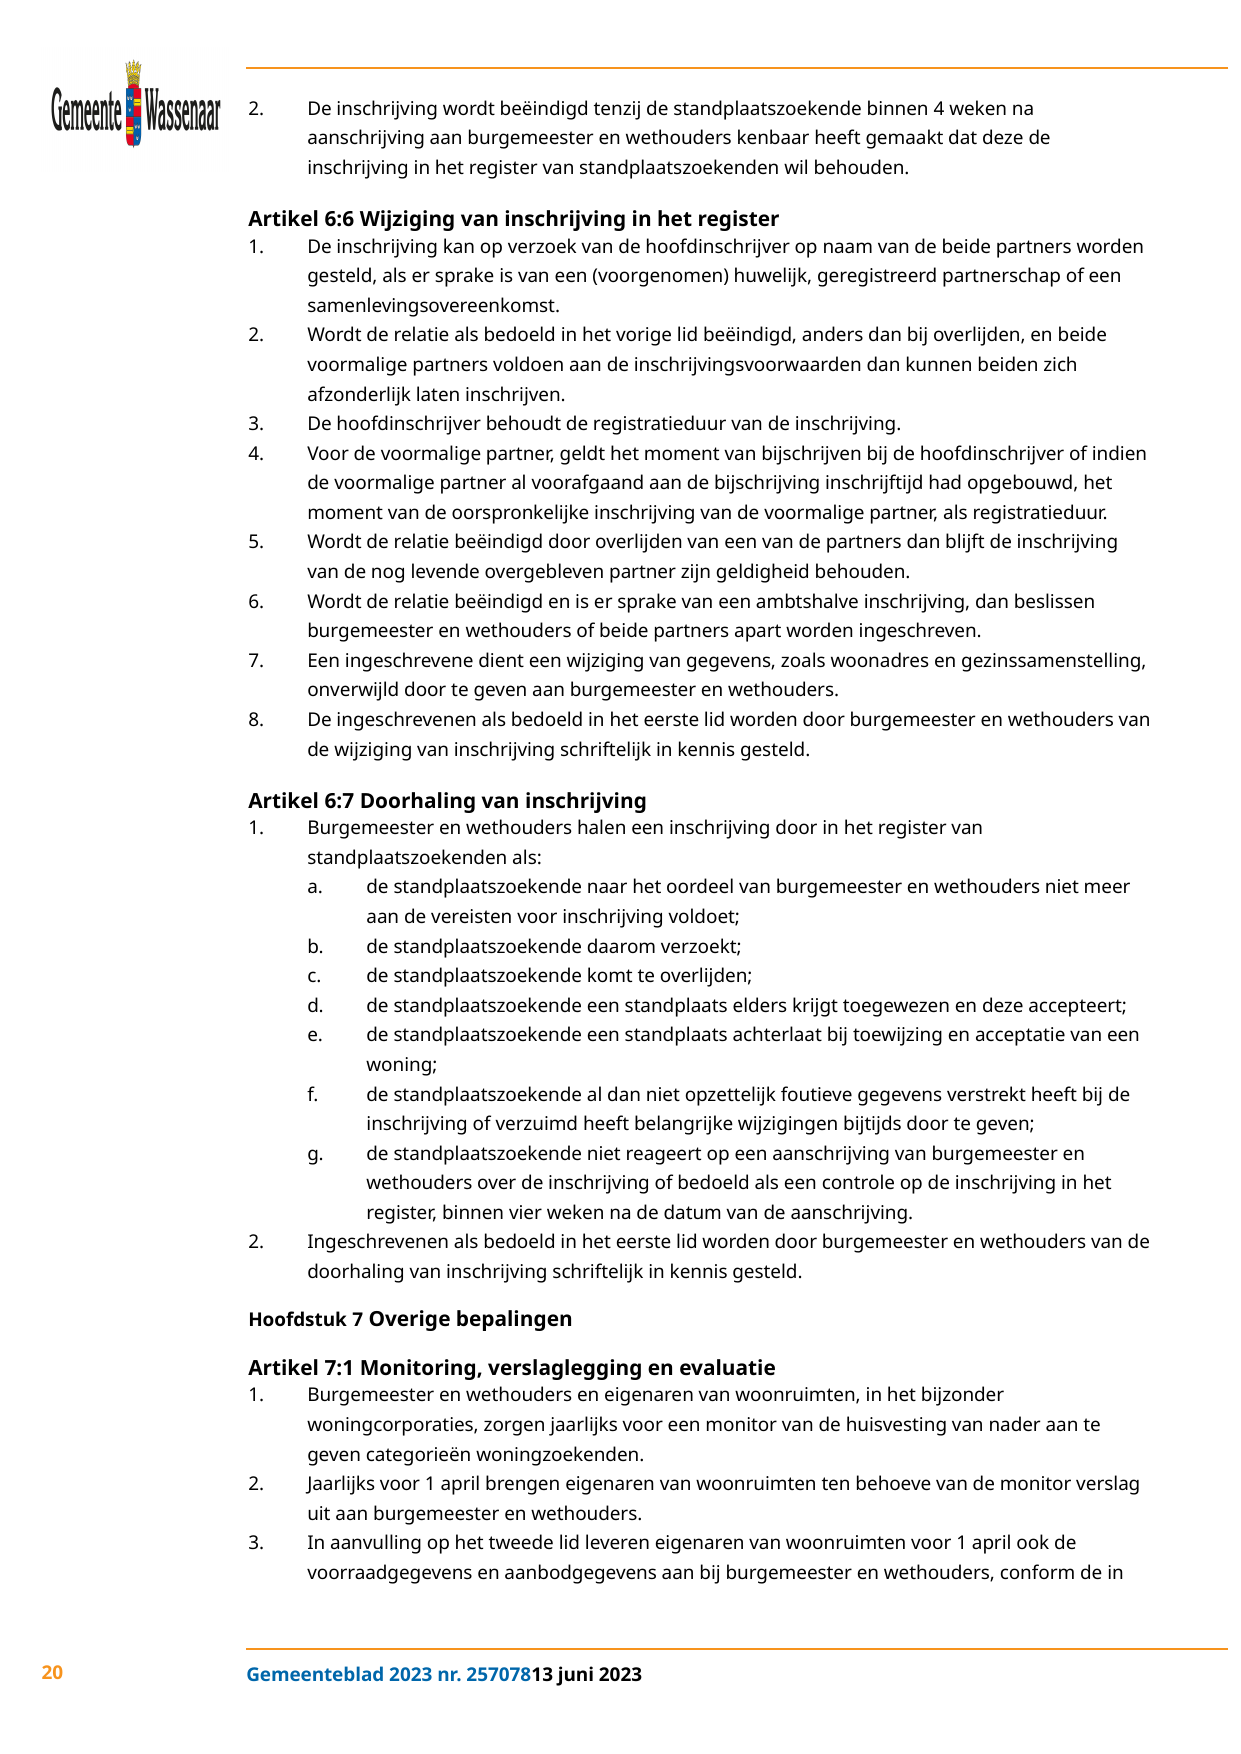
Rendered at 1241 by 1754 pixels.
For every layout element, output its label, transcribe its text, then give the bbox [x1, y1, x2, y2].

list de standplaatszoekende een standplaats elders krijgt toegewezen en deze accepteert; [307, 992, 1152, 1018]
text Artikel 6:7 Doorhaling van inschrijving [248, 786, 1152, 814]
list Wordt de relatie als bedoeld in het vorige lid beëindigd, anders dan bij overlijden, en beide voormalige partners voldoen aan de inschrijvingsvoorwaarden dan kunnen beiden zich afzonderlijk laten inschrijven. [248, 322, 1152, 406]
list De ingeschrevenen als bedoeld in het eerste lid worden door burgemeester en wethouders van de wijziging van inschrijving schriftelijk in kennis gesteld. [248, 706, 1152, 761]
text Hoofdstuk 7 Overige bepalingen [248, 1304, 1152, 1332]
list de standplaatszoekende naar het oordeel van burgemeester en wethouders niet meer aan de vereisten voor inschrijving voldoet; [307, 874, 1152, 929]
list Wordt de relatie beëindigd en is er sprake van een ambtshalve inschrijving, dan beslissen burgemeester en wethouders of beide partners apart worden ingeschreven. [248, 588, 1152, 643]
list De hoofdinschrijver behoudt de registratieduur van de inschrijving. [248, 410, 1152, 436]
list In aanvulling op het tweede lid leveren eigenaren van woonruimten voor 1 april ook de voorraadgegevens en aanbodgegevens aan bij burgemeester en wethouders, conform de in [248, 1529, 1152, 1585]
list Jaarlijks voor 1 april brengen eigenaren van woonruimten ten behoeve van de monitor verslag uit aan burgemeester en wethouders. [248, 1470, 1152, 1526]
list Een ingeschrevene dient een wijziging van gegevens, zoals woonadres en gezinssamenstelling, onverwijld door te geven aan burgemeester en wethouders. [248, 647, 1152, 702]
picture [41, 47, 231, 172]
list de standplaatszoekende al dan niet opzettelijk foutieve gegevens verstrekt heeft bij de inschrijving of verzuimd heeft belangrijke wijzigingen bijtijds door te geven; [307, 1081, 1152, 1136]
text Artikel 7:1 Monitoring, verslaglegging en evaluatie [248, 1353, 1152, 1382]
list de standplaatszoekende daarom verzoekt; [307, 933, 1152, 959]
list Burgemeester en wethouders halen een inschrijving door in het register van standplaatszoekenden als: [248, 814, 1152, 870]
list de standplaatszoekende komt te overlijden; [307, 962, 1152, 988]
list De inschrijving kan op verzoek van de hoofdinschrijver op naam van de beide partners worden gesteld, als er sprake is van een (voorgenomen) huwelijk, geregistreerd partnerschap of een samenlevingsovereenkomst. [248, 233, 1152, 318]
list de standplaatszoekende niet reageert op een aanschrijving van burgemeester en wethouders over de inschrijving of bedoeld als een controle op de inschrijving in het register, binnen vier weken na de datum van de aanschrijving. [307, 1140, 1152, 1225]
list Wordt de relatie beëindigd door overlijden van een van de partners dan blijft de inschrijving van de nog levende overgebleven partner zijn geldigheid behouden. [248, 529, 1152, 584]
list Burgemeester en wethouders en eigenaren van woonruimten, in het bijzonder woningcorporaties, zorgen jaarlijks voor een monitor van de huisvesting van nader aan te geven categorieën woningzoekenden. [248, 1382, 1152, 1467]
list De inschrijving wordt beëindigd tenzij de standplaatszoekende binnen 4 weken na aanschrijving aan burgemeester en wethouders kenbaar heeft gemaakt dat deze de inschrijving in het register van standplaatszoekenden wil behouden. [248, 95, 1152, 180]
text Artikel 6:6 Wijziging van inschrijving in het register [248, 204, 1152, 233]
list Voor de voormalige partner, geldt het moment van bijschrijven bij de hoofdinschrijver of indien de voormalige partner al voorafgaand aan de bijschrijving inschrijftijd had opgebouwd, het moment van de oorspronkelijke inschrijving van de voormalige partner, als registratieduur. [248, 440, 1152, 525]
list Ingeschrevenen als bedoeld in het eerste lid worden door burgemeester en wethouders van de doorhaling van inschrijving schriftelijk in kennis gesteld. [248, 1229, 1152, 1284]
list de standplaatszoekende een standplaats achterlaat bij toewijzing en acceptatie van een woning; [307, 1022, 1152, 1077]
